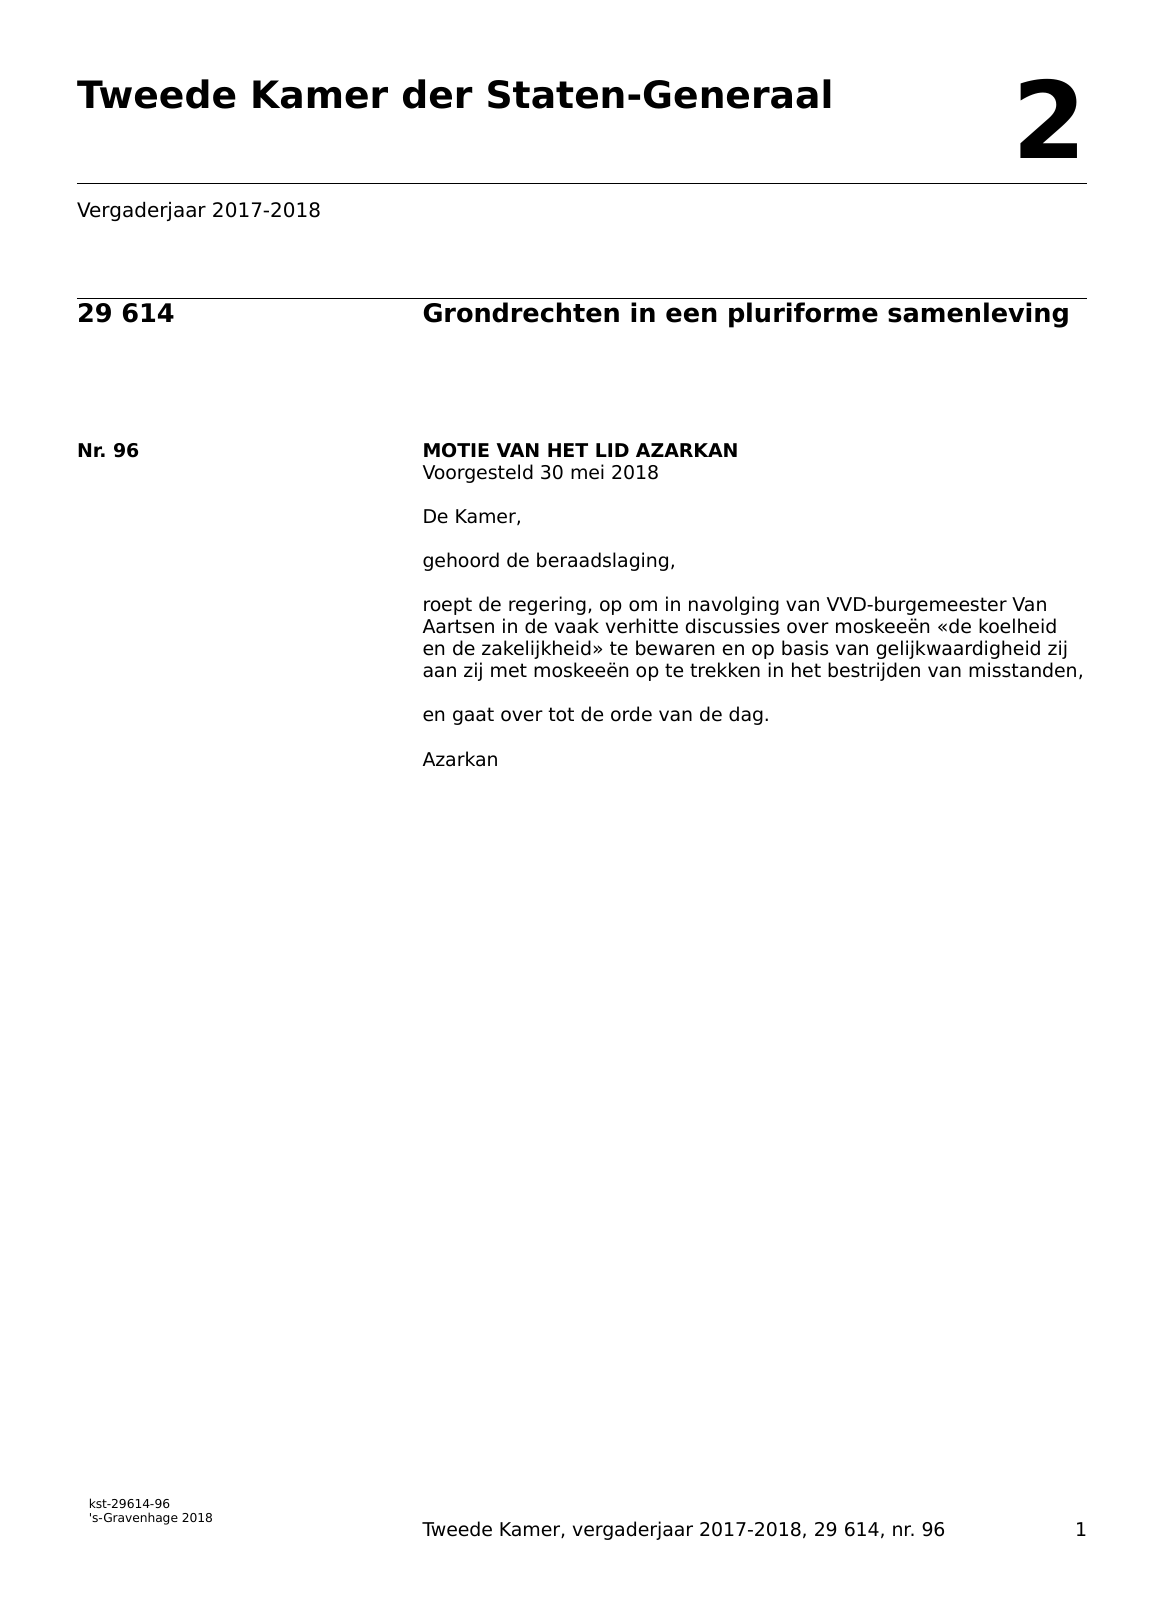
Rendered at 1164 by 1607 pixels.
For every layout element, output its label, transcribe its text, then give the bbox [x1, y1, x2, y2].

subtitle Nr. 96 MOTIE VAN HET LID AZARKAN [77, 440, 1087, 462]
table_header Tweede Kamer der Staten-Generaal [77, 59, 886, 183]
table_cell Vergaderjaar 2017-2018 [77, 184, 1087, 298]
subtitle 29 614 Grondrechten in een pluriforme samenleving [77, 299, 1087, 329]
text kst-29614-96 [88, 1497, 323, 1511]
text en gaat over tot de orde van de dag. [422, 704, 1087, 726]
text Voorgesteld 30 mei 2018 [422, 462, 1087, 484]
text 's-Gravenhage 2018 [88, 1511, 323, 1525]
text gehoord de beraadslaging, [422, 550, 1087, 572]
text De Kamer, [422, 506, 1087, 528]
text Azarkan [422, 748, 1087, 770]
text roept de regering, op om in navolging van VVD-burgemeester Van Aartsen in de vaak verhitte discussies over moskeeën «de koelheid en de zakelijkheid» te bewaren en op basis van gelijkwaardigheid zij aan zij met moskeeën op te trekken in het bestrijden van misstanden, [422, 594, 1087, 682]
table_header 2 [886, 59, 1087, 183]
